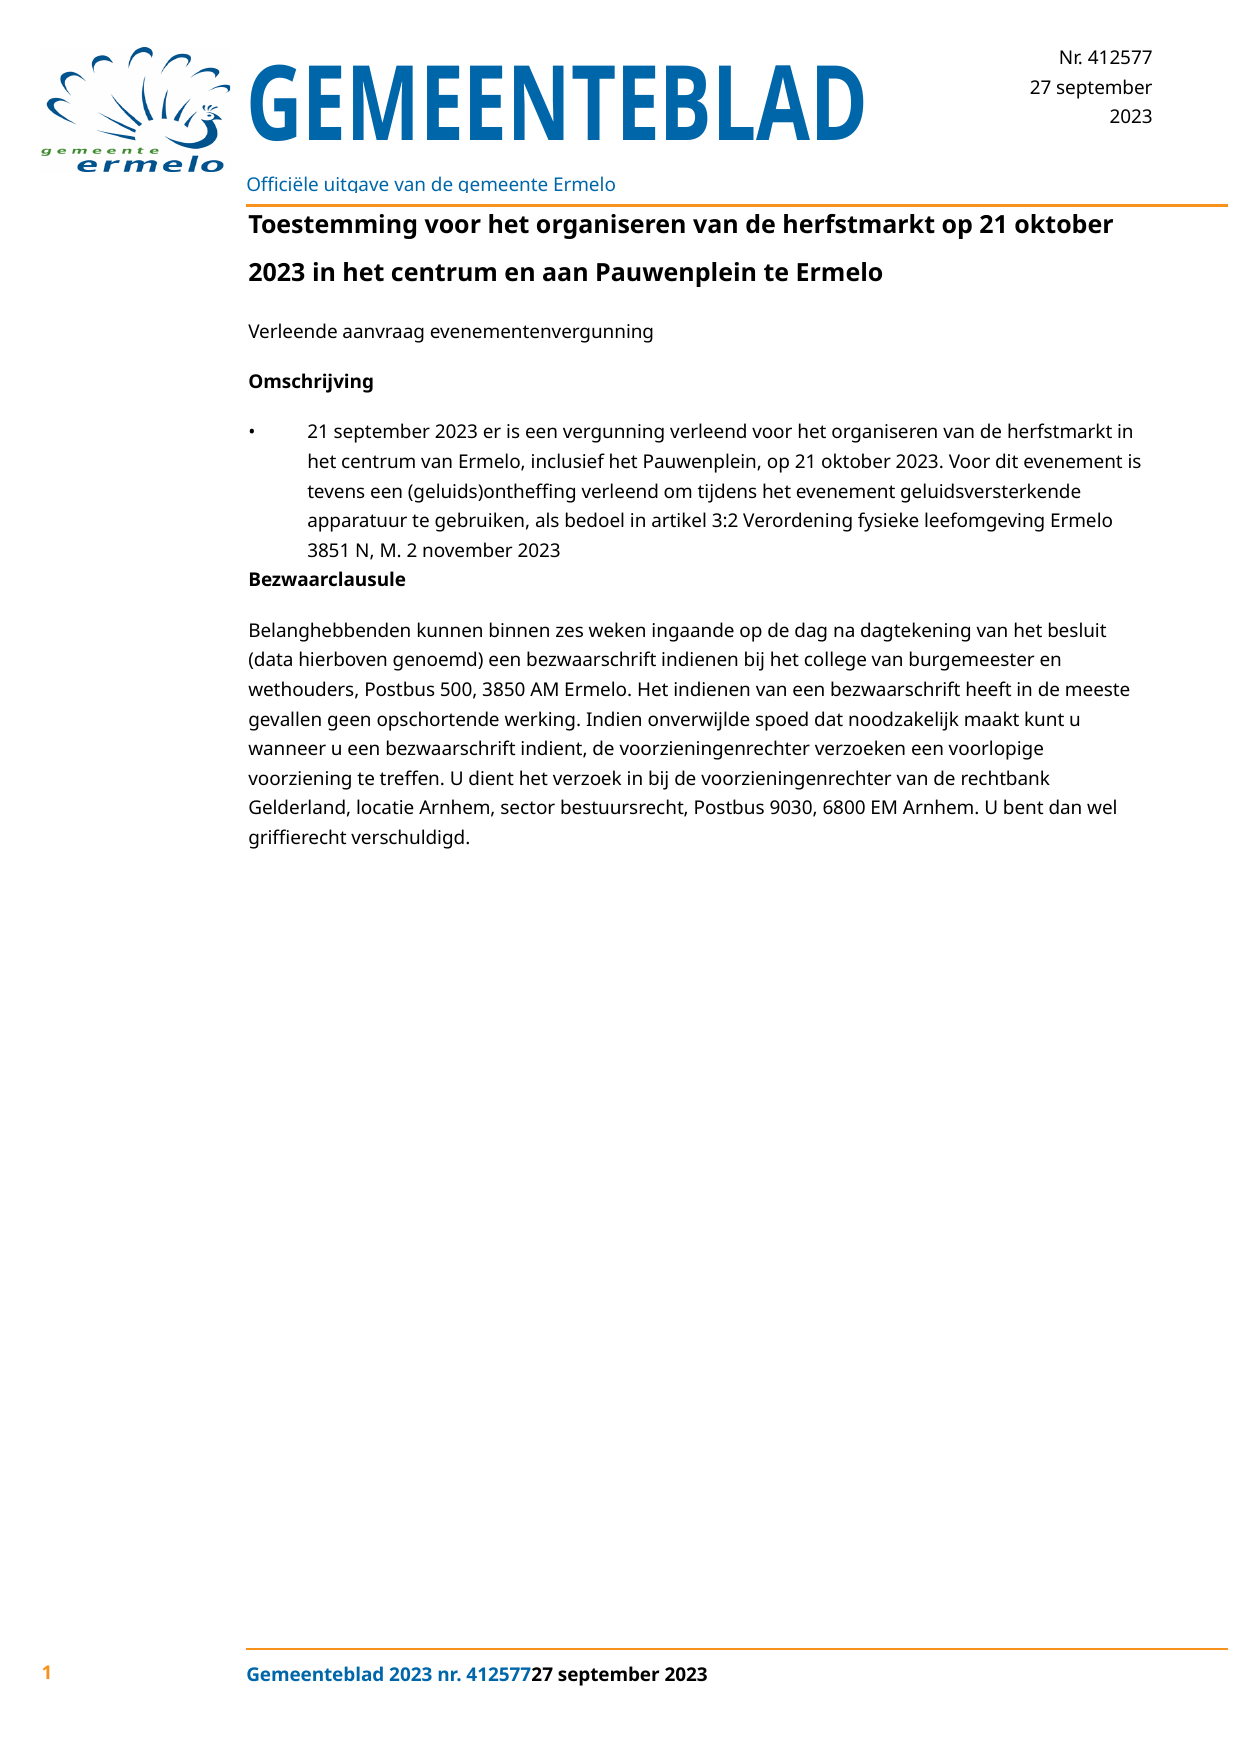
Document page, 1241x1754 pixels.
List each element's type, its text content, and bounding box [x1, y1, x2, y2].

list 21 september 2023 er is een vergunning verleend voor het organiseren van de herfstmarkt in het centrum van Ermelo, inclusief het Pauwenplein, op 21 oktober 2023. Voor dit evenement is tevens een (geluids)ontheffing verleend om tijdens het evenement geluidsversterkende apparatuur te gebruiken, als bedoel in artikel 3:2 Verordening fysieke leefomgeving Ermelo 3851 N, M. 2 november 2023 [248, 419, 1152, 563]
text Belanghebbenden kunnen binnen zes weken ingaande op de dag na dagtekening van het besluit (data hierboven genoemd) een bezwaarschrift indienen bij het college van burgemeester en wethouders, Postbus 500, 3850 AM Ermelo. Het indienen van een bezwaarschrift heeft in de meeste gevallen geen opschortende werking. Indien onverwijlde spoed dat noodzakelijk maakt kunt u wanneer u een bezwaarschrift indient, de voorzieningenrechter verzoeken een voorlopige voorziening te treffen. U dient het verzoek in bij de voorzieningenrechter van de rechtbank Gelderland, locatie Arnhem, sector bestuursrecht, Postbus 9030, 6800 EM Arnhem. U bent dan wel griffierecht verschuldigd. [248, 617, 1152, 850]
text Bezwaarclausule [248, 567, 1152, 592]
text Verleende aanvraag evenementenvergunning [248, 318, 1152, 344]
picture [41, 47, 231, 172]
text Omschrijving [248, 368, 1152, 394]
text Toestemming voor het organiseren van de herfstmarkt op 21 oktober 2023 in het centrum en aan Pauwenplein te Ermelo [248, 207, 1152, 288]
